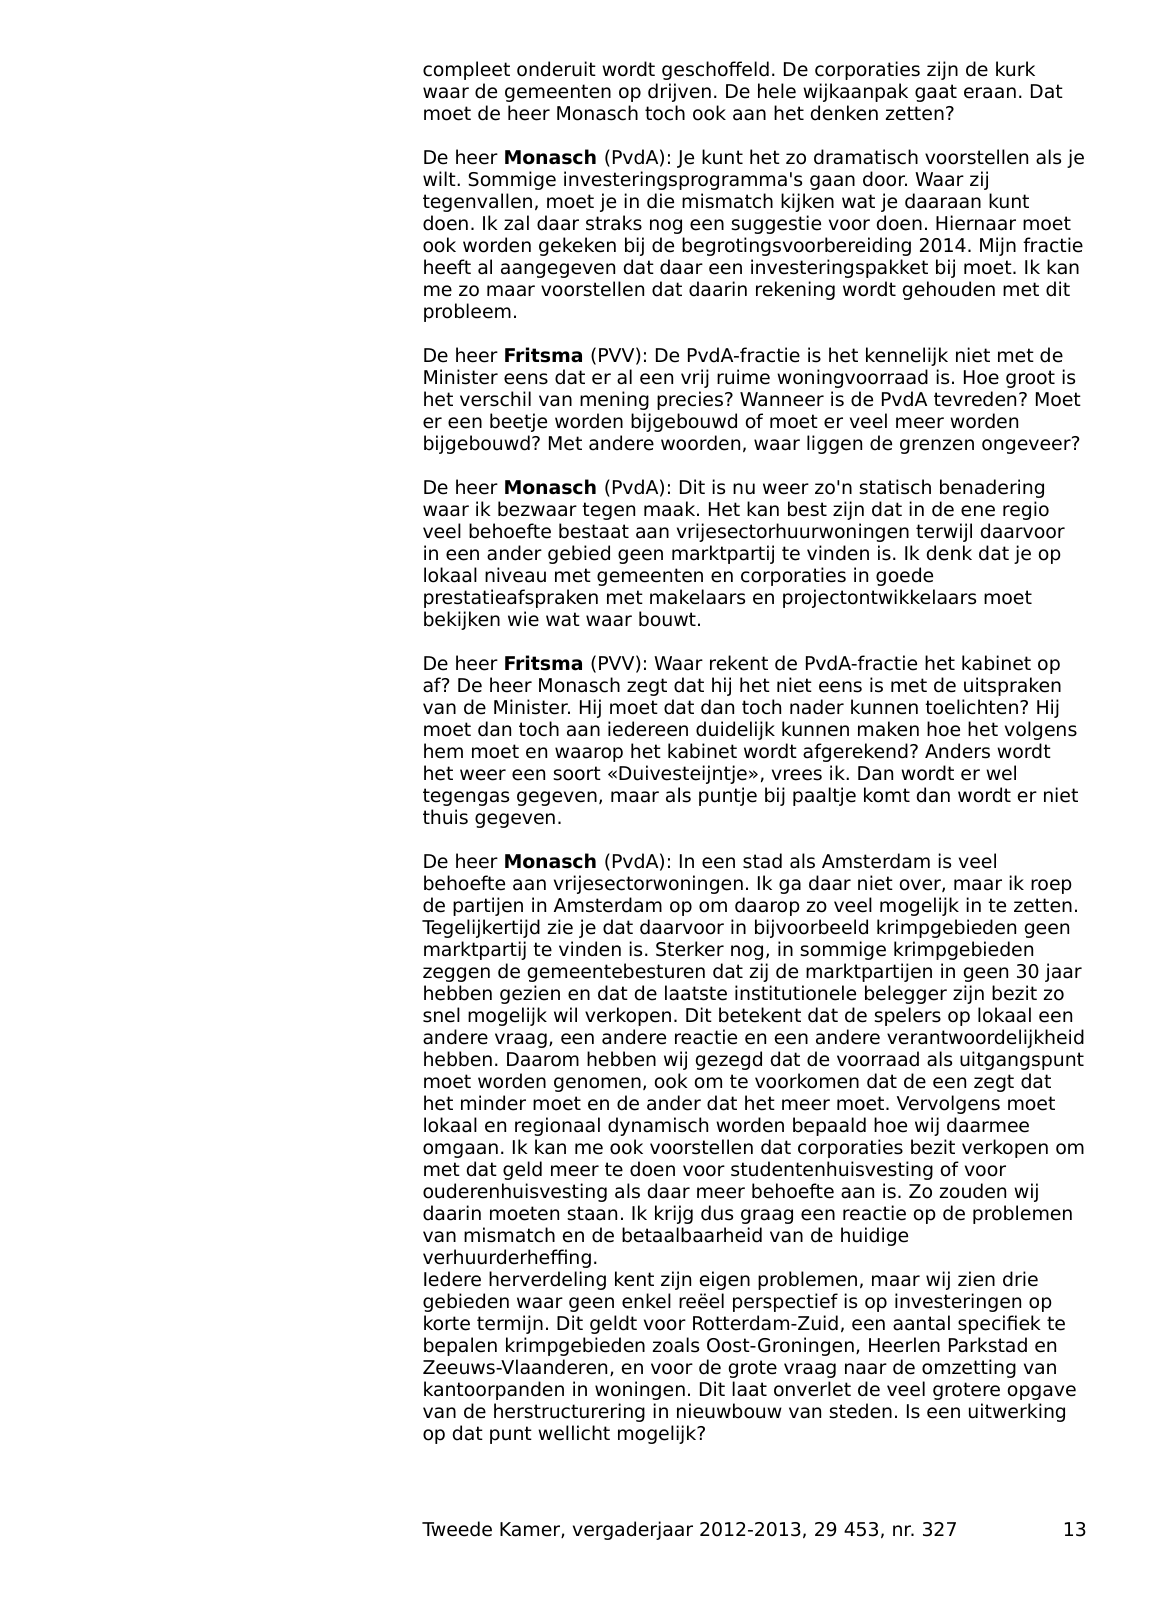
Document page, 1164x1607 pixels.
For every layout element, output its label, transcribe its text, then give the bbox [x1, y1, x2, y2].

text Iedere herverdeling kent zijn eigen problemen, maar wij zien drie gebieden waar geen enkel reëel perspectief is op investeringen op korte termijn. Dit geldt voor Rotterdam-Zuid, een aantal specifiek te bepalen krimpgebieden zoals Oost-Groningen, Heerlen Parkstad en Zeeuws-Vlaanderen, en voor de grote vraag naar de omzetting van kantoorpanden in woningen. Dit laat onverlet de veel grotere opgave van de herstructurering in nieuwbouw van steden. Is een uitwerking op dat punt wellicht mogelijk? [422, 1269, 1087, 1445]
text De heer Monasch (PvdA): Je kunt het zo dramatisch voorstellen als je wilt. Sommige investeringsprogramma's gaan door. Waar zij tegenvallen, moet je in die mismatch kijken wat je daaraan kunt doen. Ik zal daar straks nog een suggestie voor doen. Hiernaar moet ook worden gekeken bij de begrotingsvoorbereiding 2014. Mijn fractie heeft al aangegeven dat daar een investeringspakket bij moet. Ik kan me zo maar voorstellen dat daarin rekening wordt gehouden met dit probleem. [422, 147, 1087, 323]
text De heer Fritsma (PVV): De PvdA-fractie is het kennelijk niet met de Minister eens dat er al een vrij ruime woningvoorraad is. Hoe groot is het verschil van mening precies? Wanneer is de PvdA tevreden? Moet er een beetje worden bijgebouwd of moet er veel meer worden bijgebouwd? Met andere woorden, waar liggen de grenzen ongeveer? [422, 345, 1087, 455]
text De heer Monasch (PvdA): Dit is nu weer zo'n statisch benadering waar ik bezwaar tegen maak. Het kan best zijn dat in de ene regio veel behoefte bestaat aan vrijesectorhuurwoningen terwijl daarvoor in een ander gebied geen marktpartij te vinden is. Ik denk dat je op lokaal niveau met gemeenten en corporaties in goede prestatieafspraken met makelaars en projectontwikkelaars moet bekijken wie wat waar bouwt. [422, 477, 1087, 631]
text De heer Fritsma (PVV): Waar rekent de PvdA-fractie het kabinet op af? De heer Monasch zegt dat hij het niet eens is met de uitspraken van de Minister. Hij moet dat dan toch nader kunnen toelichten? Hij moet dan toch aan iedereen duidelijk kunnen maken hoe het volgens hem moet en waarop het kabinet wordt afgerekend? Anders wordt het weer een soort «Duivesteijntje», vrees ik. Dan wordt er wel tegengas gegeven, maar als puntje bij paaltje komt dan wordt er niet thuis gegeven. [422, 653, 1087, 829]
text De heer Monasch (PvdA): In een stad als Amsterdam is veel behoefte aan vrijesectorwoningen. Ik ga daar niet over, maar ik roep de partijen in Amsterdam op om daarop zo veel mogelijk in te zetten. Tegelijkertijd zie je dat daarvoor in bijvoorbeeld krimpgebieden geen marktpartij te vinden is. Sterker nog, in sommige krimpgebieden zeggen de gemeentebesturen dat zij de marktpartijen in geen 30 jaar hebben gezien en dat de laatste institutionele belegger zijn bezit zo snel mogelijk wil verkopen. Dit betekent dat de spelers op lokaal een andere vraag, een andere reactie en een andere verantwoordelijkheid hebben. Daarom hebben wij gezegd dat de voorraad als uitgangspunt moet worden genomen, ook om te voorkomen dat de een zegt dat het minder moet en de ander dat het meer moet. Vervolgens moet lokaal en regionaal dynamisch worden bepaald hoe wij daarmee omgaan. Ik kan me ook voorstellen dat corporaties bezit verkopen om met dat geld meer te doen voor studentenhuisvesting of voor ouderenhuisvesting als daar meer behoefte aan is. Zo zouden wij daarin moeten staan. Ik krijg dus graag een reactie op de problemen van mismatch en de betaalbaarheid van de huidige verhuurderheffing. [422, 851, 1087, 1269]
text compleet onderuit wordt geschoffeld. De corporaties zijn de kurk waar de gemeenten op drijven. De hele wijkaanpak gaat eraan. Dat moet de heer Monasch toch ook aan het denken zetten? [422, 59, 1087, 125]
